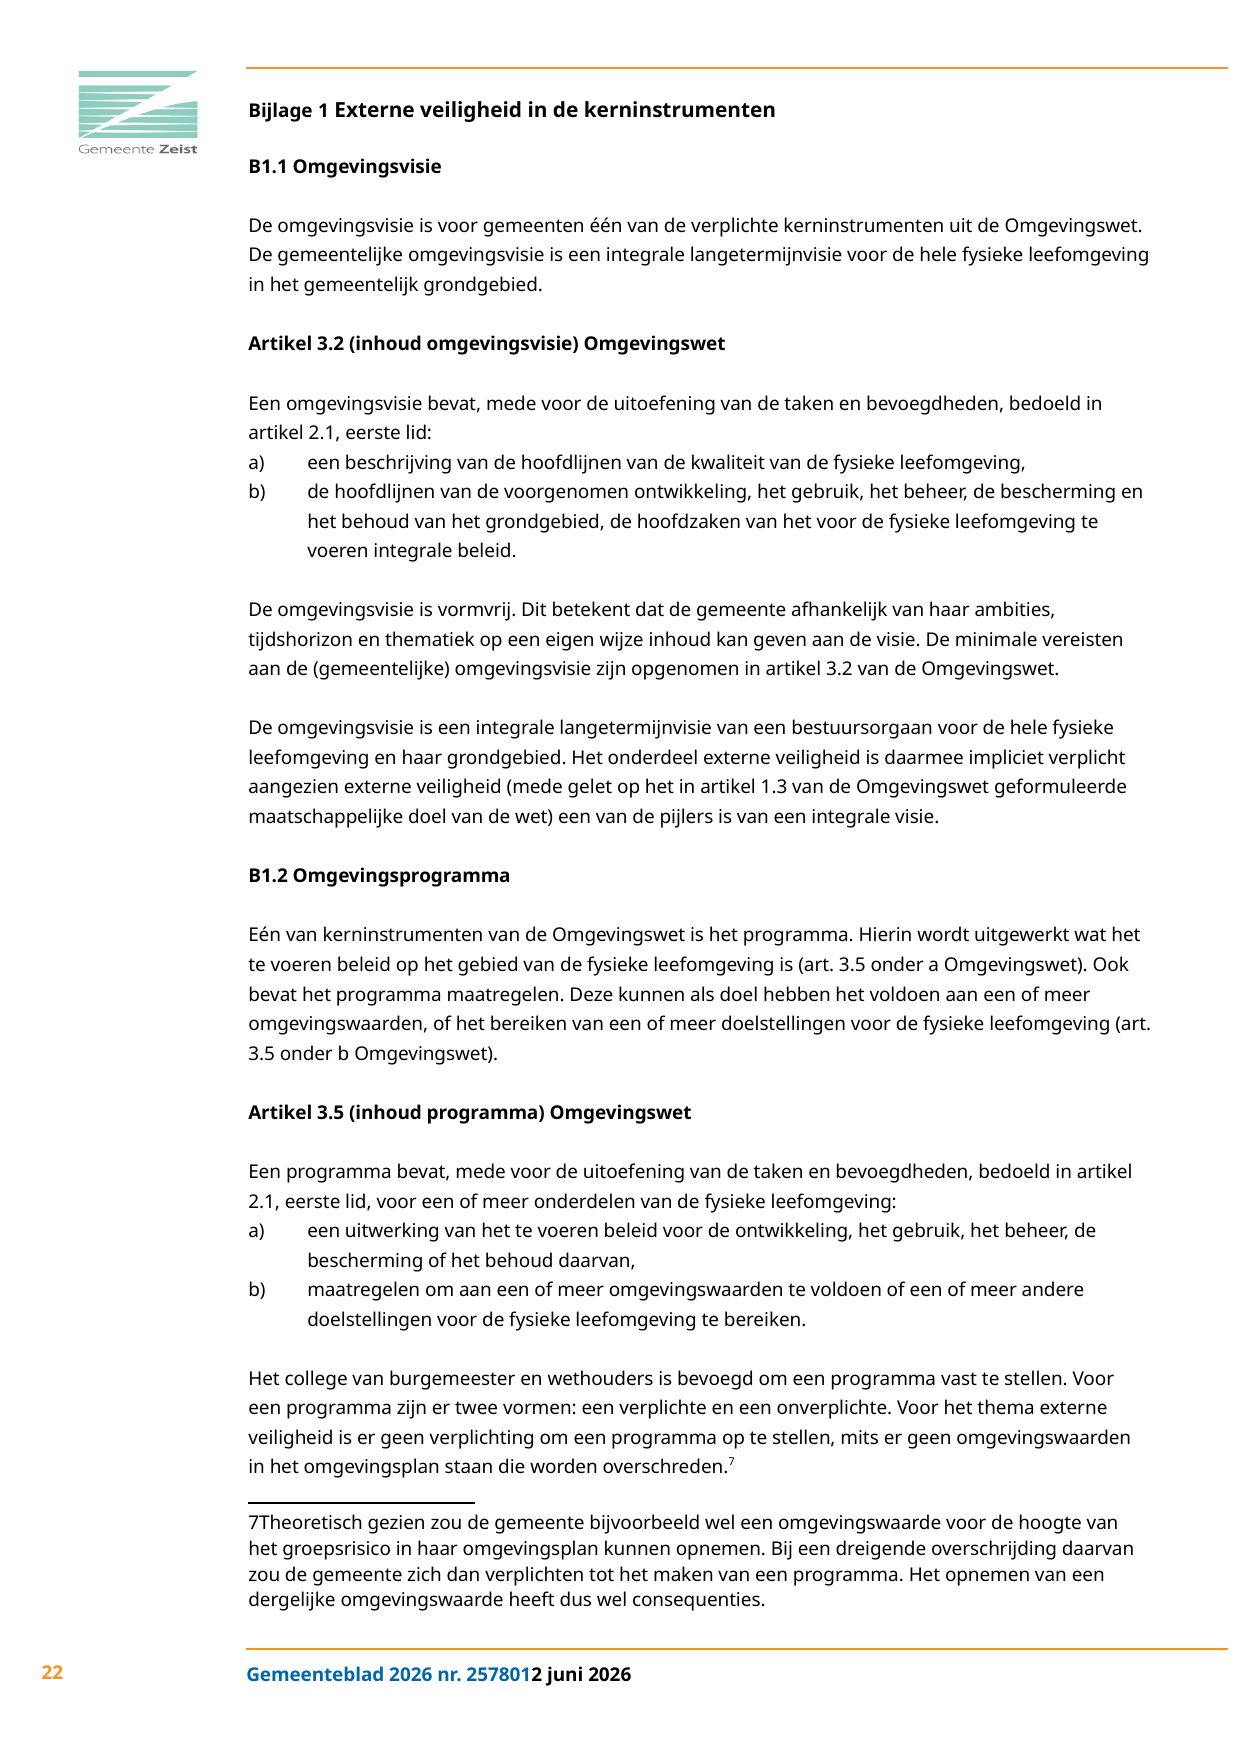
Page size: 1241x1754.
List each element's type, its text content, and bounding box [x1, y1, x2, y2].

text De omgevingsvisie is voor gemeenten één van de verplichte kerninstrumenten uit de Omgevingswet. De gemeentelijke omgevingsvisie is een integrale langetermijnvisie voor de hele fysieke leefomgeving in het gemeentelijk grondgebied. [248, 212, 1152, 297]
text Het college van burgemeester en wethouders is bevoegd om een programma vast te stellen. Voor een programma zijn er twee vormen: een verplichte en een onverplichte. Voor het thema externe veiligheid is er geen verplichting om een programma op te stellen, mits er geen omgevingswaarden in het omgevingsplan staan die worden overschreden. [248, 1365, 1152, 1479]
text B1.1 Omgevingsvisie [248, 153, 1152, 179]
text De omgevingsvisie is een integrale langetermijnvisie van een bestuursorgaan voor de hele fysieke leefomgeving en haar grondgebied. Het onderdeel externe veiligheid is daarmee impliciet verplicht aangezien externe veiligheid (mede gelet op het in artikel 1.3 van de Omgevingswet geformuleerde maatschappelijke doel van de wet) een van de pijlers is van een integrale visie. [248, 714, 1152, 829]
text De omgevingsvisie is vormvrij. Dit betekent dat de gemeente afhankelijk van haar ambities, tijdshorizon en thematiek op een eigen wijze inhoud kan geven aan de visie. De minimale vereisten aan de (gemeentelijke) omgevingsvisie zijn opgenomen in artikel 3.2 van de Omgevingswet. [248, 596, 1152, 681]
table_header Artikel 3.2 (inhoud omgevingsvisie) Omgevingswet Een omgevingsvisie bevat, mede voor de uitoefening van de taken en bevoegdheden, bedoeld in artikel 2.1, eerste lid: een beschrijving van de hoofdlijnen van de kwaliteit van de fysieke leefomgeving, de hoofdlijnen van de voorgenomen ontwikkeling, het gebruik, het beheer, de bescherming en het behoud van het grondgebied, de hoofdzaken van het voor de fysieke leefomgeving te voeren integrale beleid. [248, 331, 1152, 563]
table_header Artikel 3.5 (inhoud programma) Omgevingswet Een programma bevat, mede voor de uitoefening van de taken en bevoegdheden, bedoeld in artikel 2.1, eerste lid, voor een of meer onderdelen van de fysieke leefomgeving: een uitwerking van het te voeren beleid voor de ontwikkeling, het gebruik, het beheer, de bescherming of het behoud daarvan, maatregelen om aan een of meer omgevingswaarden te voldoen of een of meer andere doelstellingen voor de fysieke leefomgeving te bereiken. [248, 1099, 1152, 1332]
text Eén van kerninstrumenten van de Omgevingswet is het programma. Hierin wordt uitgewerkt wat het te voeren beleid op het gebied van de fysieke leefomgeving is (art. 3.5 onder a Omgevingswet). Ook bevat het programma maatregelen. Deze kunnen als doel hebben het voldoen aan een of meer omgevingswaarden, of het bereiken van een of meer doelstellingen voor de fysieke leefomgeving (art. 3.5 onder b Omgevingswet). [248, 922, 1152, 1066]
text Theoretisch gezien zou de gemeente bijvoorbeeld wel een omgevingswaarde voor de hoogte van het groepsrisico in haar omgevingsplan kunnen opnemen. Bij een dreigende overschrijding daarvan zou de gemeente zich dan verplichten tot het maken van een programma. Het opnemen van een dergelijke omgevingswaarde heeft dus wel consequenties. [248, 1509, 1152, 1612]
text B1.2 Omgevingsprogramma [248, 862, 1152, 888]
picture [41, 47, 231, 172]
text Bijlage 1 Externe veiligheid in de kerninstrumenten [248, 95, 1152, 123]
